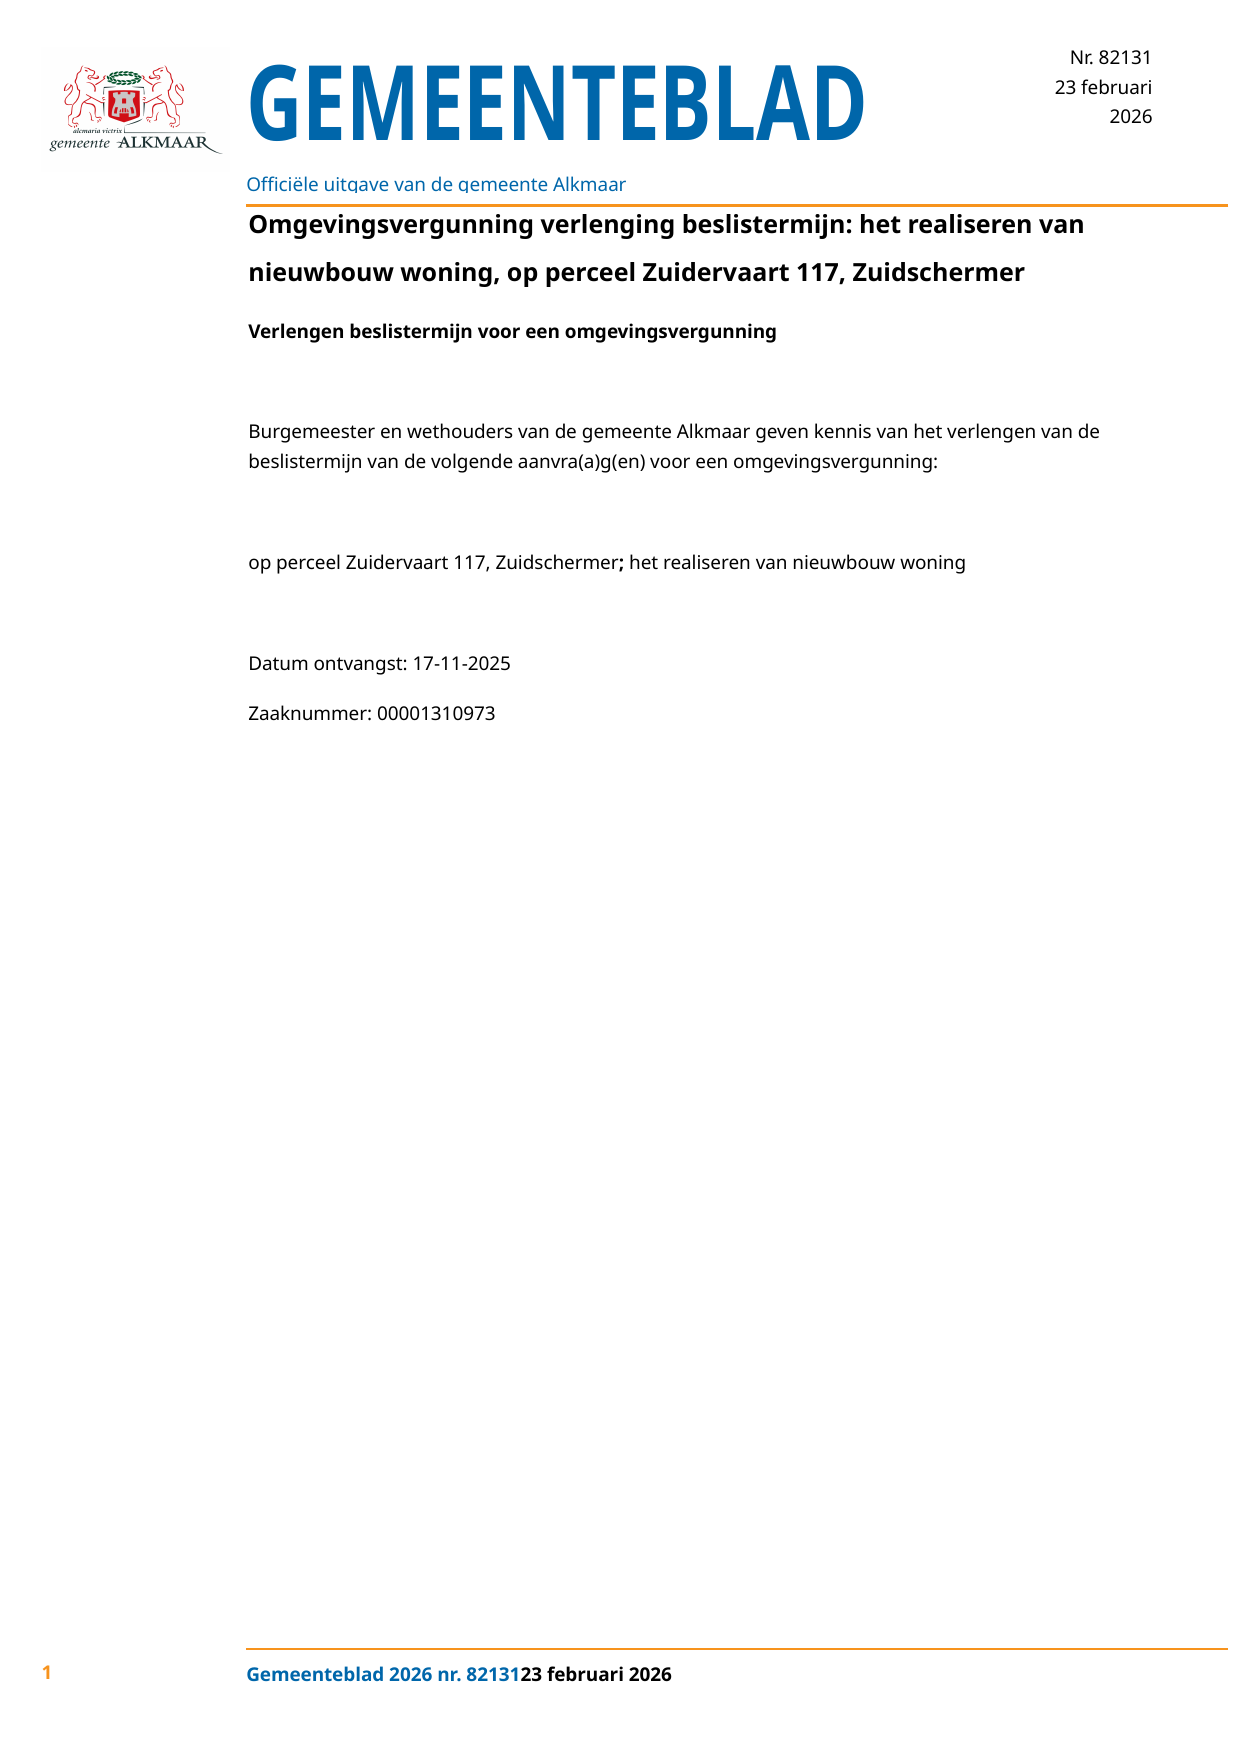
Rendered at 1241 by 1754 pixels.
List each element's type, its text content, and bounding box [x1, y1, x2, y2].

text Omgevingsvergunning verlenging beslistermijn: het realiseren van nieuwbouw woning, op perceel Zuidervaart 117, Zuidschermer [248, 207, 1152, 288]
text Verlengen beslistermijn voor een omgevingsvergunning [248, 318, 1152, 344]
picture [41, 47, 231, 172]
text op perceel Zuidervaart 117, Zuidschermer; het realiseren van nieuwbouw woning [248, 549, 1152, 575]
text Datum ontvangst: 17-11-2025 [248, 650, 1152, 676]
text Burgemeester en wethouders van de gemeente Alkmaar geven kennis van het verlengen van de beslistermijn van de volgende aanvra(a)g(en) voor een omgevingsvergunning: [248, 419, 1152, 474]
text Zaaknummer: 00001310973 [248, 700, 1152, 726]
